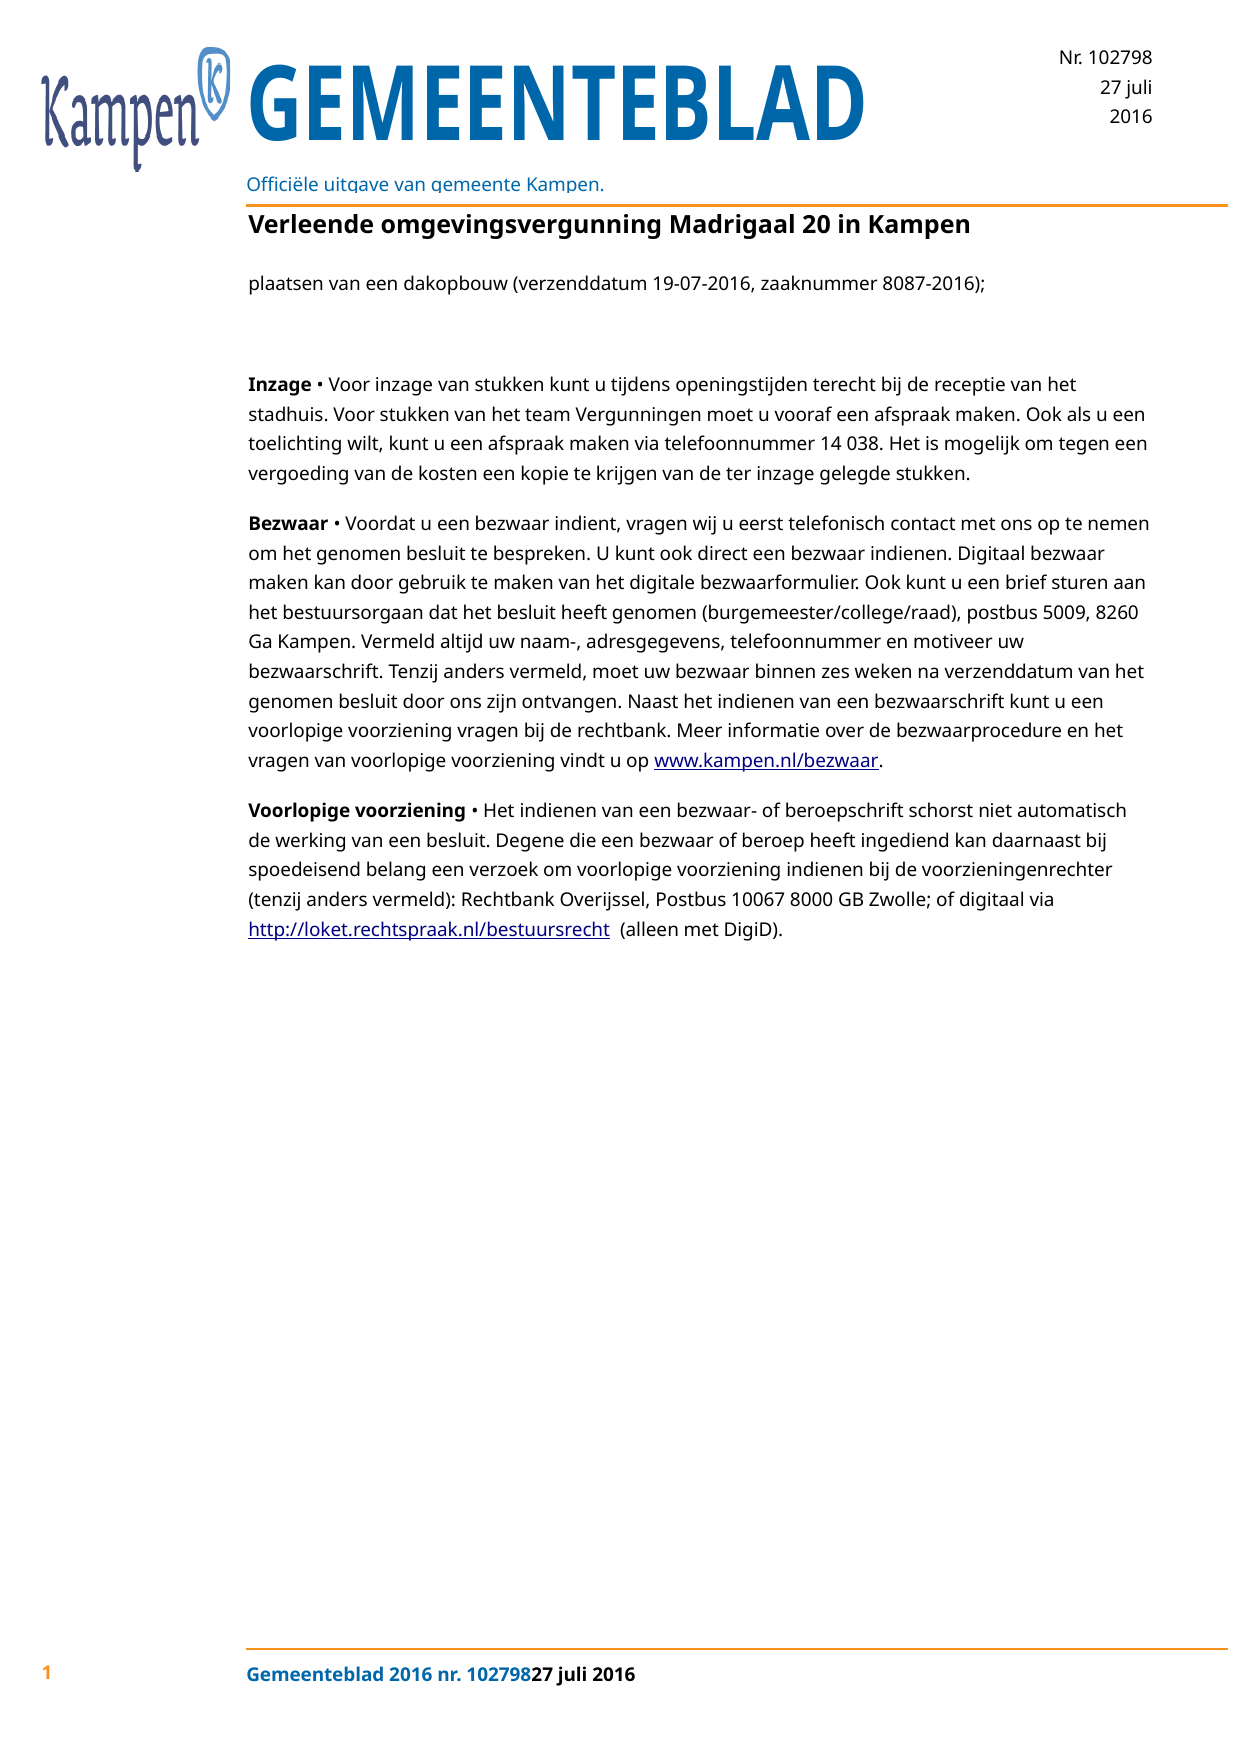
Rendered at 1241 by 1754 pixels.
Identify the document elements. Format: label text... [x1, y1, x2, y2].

text plaatsen van een dakopbouw (verzenddatum 19-07-2016, zaaknummer 8087-2016); [248, 270, 1152, 296]
text Inzage • Voor inzage van stukken kunt u tijdens openingstijden terecht bij de receptie van het stadhuis. Voor stukken van het team Vergunningen moet u vooraf een afspraak maken. Ook als u een toelichting wilt, kunt u een afspraak maken via telefoonnummer 14 038. Het is mogelijk om tegen een vergoeding van de kosten een kopie te krijgen van de ter inzage gelegde stukken. [248, 371, 1152, 486]
text Voorlopige voorziening • Het indienen van een bezwaar- of beroepschrift schorst niet automatisch de werking van een besluit. Degene die een bezwaar of beroep heeft ingediend kan daarnaast bij spoedeisend belang een verzoek om voorlopige voorziening indienen bij de voorzieningenrechter (tenzij anders vermeld): Rechtbank Overijssel, Postbus 10067 8000 GB Zwolle; of digitaal via http://loket.rechtspraak.nl/bestuursrecht (alleen met DigiD). [248, 797, 1152, 941]
text Bezwaar • Voordat u een bezwaar indient, vragen wij u eerst telefonisch contact met ons op te nemen om het genomen besluit te bespreken. U kunt ook direct een bezwaar indienen. Digitaal bezwaar maken kan door gebruik te maken van het digitale bezwaarformulier. Ook kunt u een brief sturen aan het bestuursorgaan dat het besluit heeft genomen (burgemeester/college/raad), postbus 5009, 8260 Ga Kampen. Vermeld altijd uw naam-, adresgegevens, telefoonnummer en motiveer uw bezwaarschrift. Tenzij anders vermeld, moet uw bezwaar binnen zes weken na verzenddatum van het genomen besluit door ons zijn ontvangen. Naast het indienen van een bezwaarschrift kunt u een voorlopige voorziening vragen bij de rechtbank. Meer informatie over de bezwaarprocedure en het vragen van voorlopige voorziening vindt u op www.kampen.nl/bezwaar. [248, 510, 1152, 773]
picture [41, 47, 231, 172]
text Verleende omgevingsvergunning Madrigaal 20 in Kampen [248, 207, 1152, 241]
